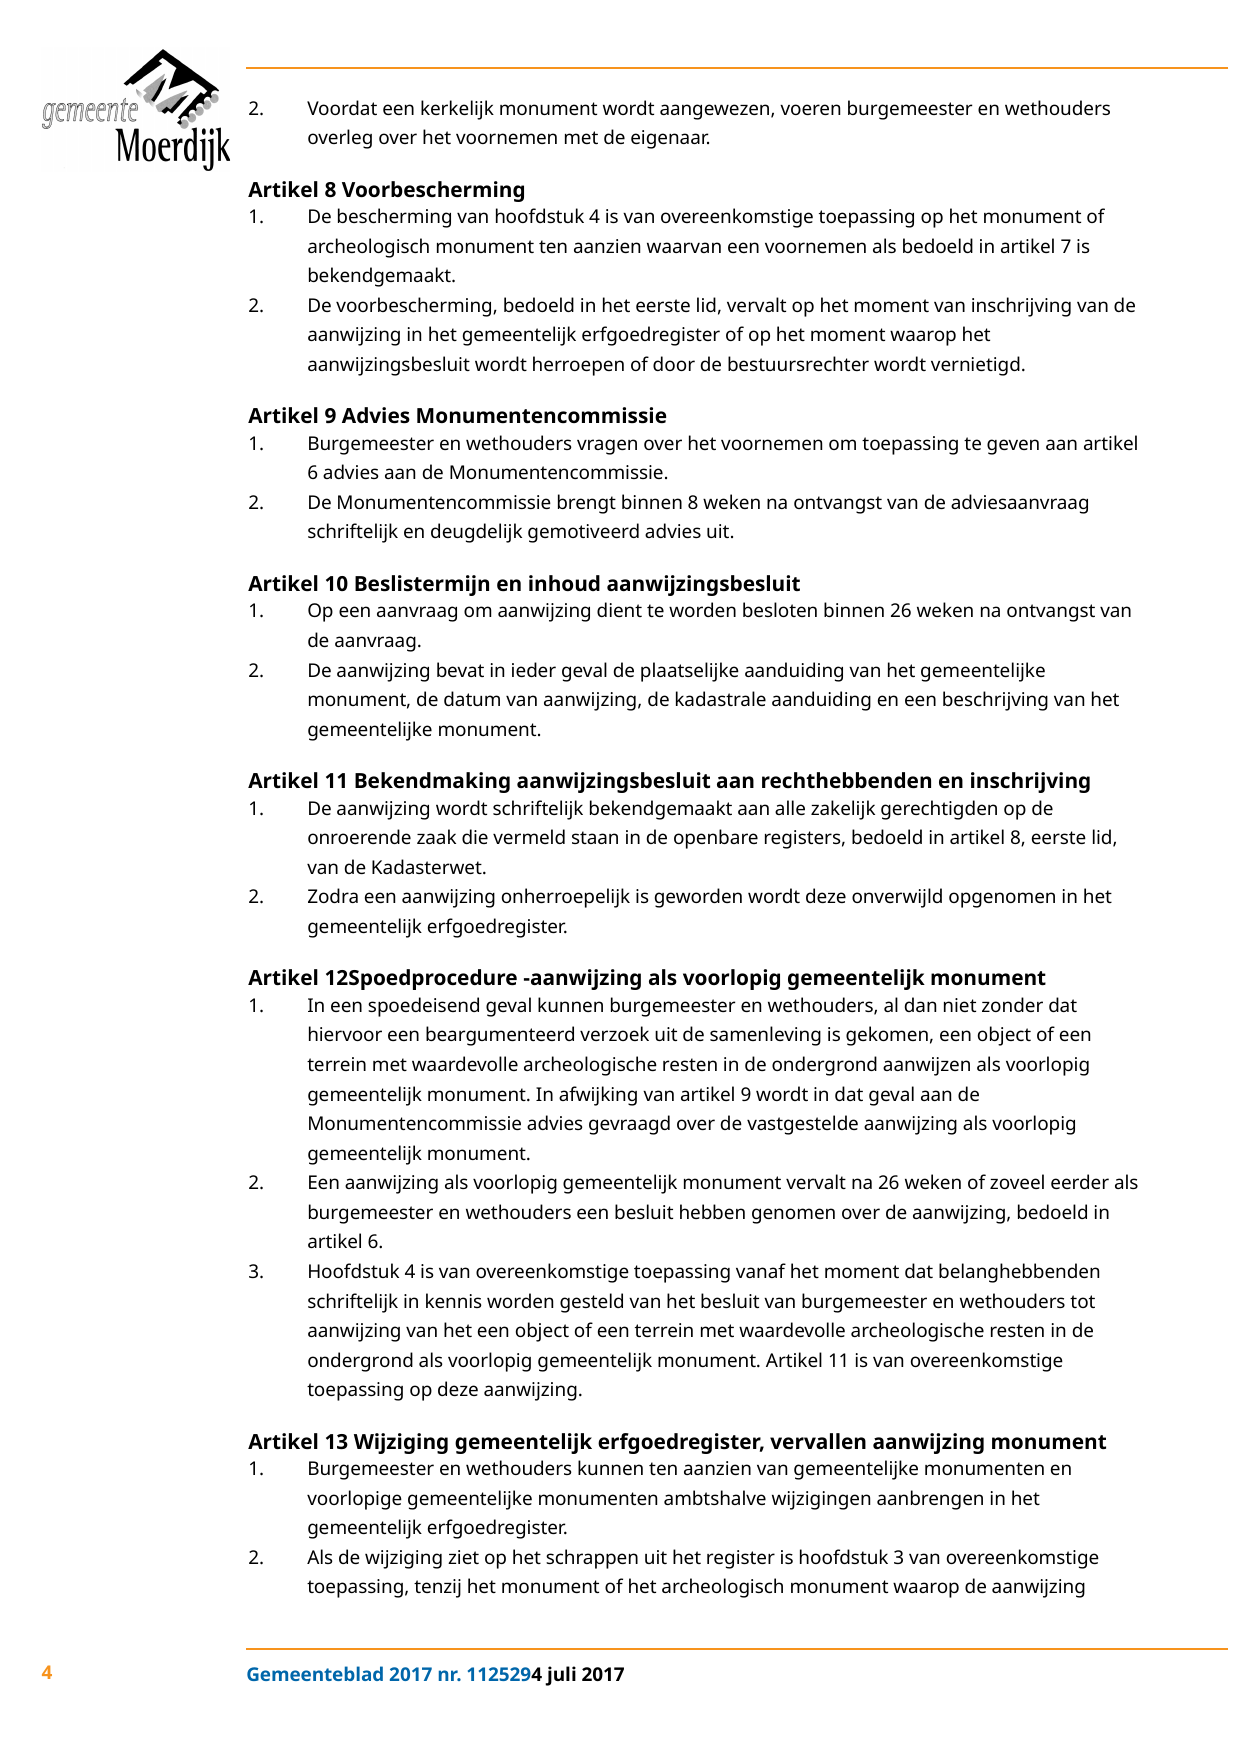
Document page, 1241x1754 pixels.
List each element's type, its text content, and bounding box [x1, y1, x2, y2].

text Artikel 9 Advies Monumentencommissie [248, 402, 1152, 430]
list Zodra een aanwijzing onherroepelijk is geworden wordt deze onverwijld opgenomen in het gemeentelijk erfgoedregister. [248, 883, 1152, 939]
list De aanwijzing wordt schriftelijk bekendgemaakt aan alle zakelijk gerechtigden op de onroerende zaak die vermeld staan in de openbare registers, bedoeld in artikel 8, eerste lid, van de Kadasterwet. [248, 795, 1152, 880]
list Burgemeester en wethouders kunnen ten aanzien van gemeentelijke monumenten en voorlopige gemeentelijke monumenten ambtshalve wijzigingen aanbrengen in het gemeentelijk erfgoedregister. [248, 1455, 1152, 1540]
text Artikel 11 Bekendmaking aanwijzingsbesluit aan rechthebbenden en inschrijving [248, 766, 1152, 795]
text Artikel 12Spoedprocedure -aanwijzing als voorlopig gemeentelijk monument [248, 963, 1152, 992]
text Artikel 8 Voorbescherming [248, 175, 1152, 203]
list De Monumentencommissie brengt binnen 8 weken na ontvangst van de adviesaanvraag schriftelijk en deugdelijk gemotiveerd advies uit. [248, 489, 1152, 544]
list Hoofdstuk 4 is van overeenkomstige toepassing vanaf het moment dat belanghebbenden schriftelijk in kennis worden gesteld van het besluit van burgemeester en wethouders tot aanwijzing van het een object of een terrein met waardevolle archeologische resten in de ondergrond als voorlopig gemeentelijk monument. Artikel 11 is van overeenkomstige toepassing op deze aanwijzing. [248, 1258, 1152, 1402]
list De bescherming van hoofdstuk 4 is van overeenkomstige toepassing op het monument of archeologisch monument ten aanzien waarvan een voornemen als bedoeld in artikel 7 is bekendgemaakt. [248, 203, 1152, 288]
list Voordat een kerkelijk monument wordt aangewezen, voeren burgemeester en wethouders overleg over het voornemen met de eigenaar. [248, 95, 1152, 150]
list De aanwijzing bevat in ieder geval de plaatselijke aanduiding van het gemeentelijke monument, de datum van aanwijzing, de kadastrale aanduiding en een beschrijving van het gemeentelijke monument. [248, 657, 1152, 742]
list Een aanwijzing als voorlopig gemeentelijk monument vervalt na 26 weken of zoveel eerder als burgemeester en wethouders een besluit hebben genomen over de aanwijzing, bedoeld in artikel 6. [248, 1169, 1152, 1254]
list Als de wijziging ziet op het schrappen uit het register is hoofdstuk 3 van overeenkomstige toepassing, tenzij het monument of het archeologisch monument waarop de aanwijzing [248, 1544, 1152, 1599]
text Artikel 13 Wijziging gemeentelijk erfgoedregister, vervallen aanwijzing monument [248, 1427, 1152, 1455]
list Burgemeester en wethouders vragen over het voornemen om toepassing te geven aan artikel 6 advies aan de Monumentencommissie. [248, 430, 1152, 485]
picture [41, 47, 231, 172]
list In een spoedeisend geval kunnen burgemeester en wethouders, al dan niet zonder dat hiervoor een beargumenteerd verzoek uit de samenleving is gekomen, een object of een terrein met waardevolle archeologische resten in de ondergrond aanwijzen als voorlopig gemeentelijk monument. In afwijking van artikel 9 wordt in dat geval aan de Monumentencommissie advies gevraagd over de vastgestelde aanwijzing als voorlopig gemeentelijk monument. [248, 992, 1152, 1166]
text Artikel 10 Beslistermijn en inhoud aanwijzingsbesluit [248, 569, 1152, 598]
list Op een aanvraag om aanwijzing dient te worden besloten binnen 26 weken na ontvangst van de aanvraag. [248, 598, 1152, 653]
list De voorbescherming, bedoeld in het eerste lid, vervalt op het moment van inschrijving van de aanwijzing in het gemeentelijk erfgoedregister of op het moment waarop het aanwijzingsbesluit wordt herroepen of door de bestuursrechter wordt vernietigd. [248, 292, 1152, 377]
